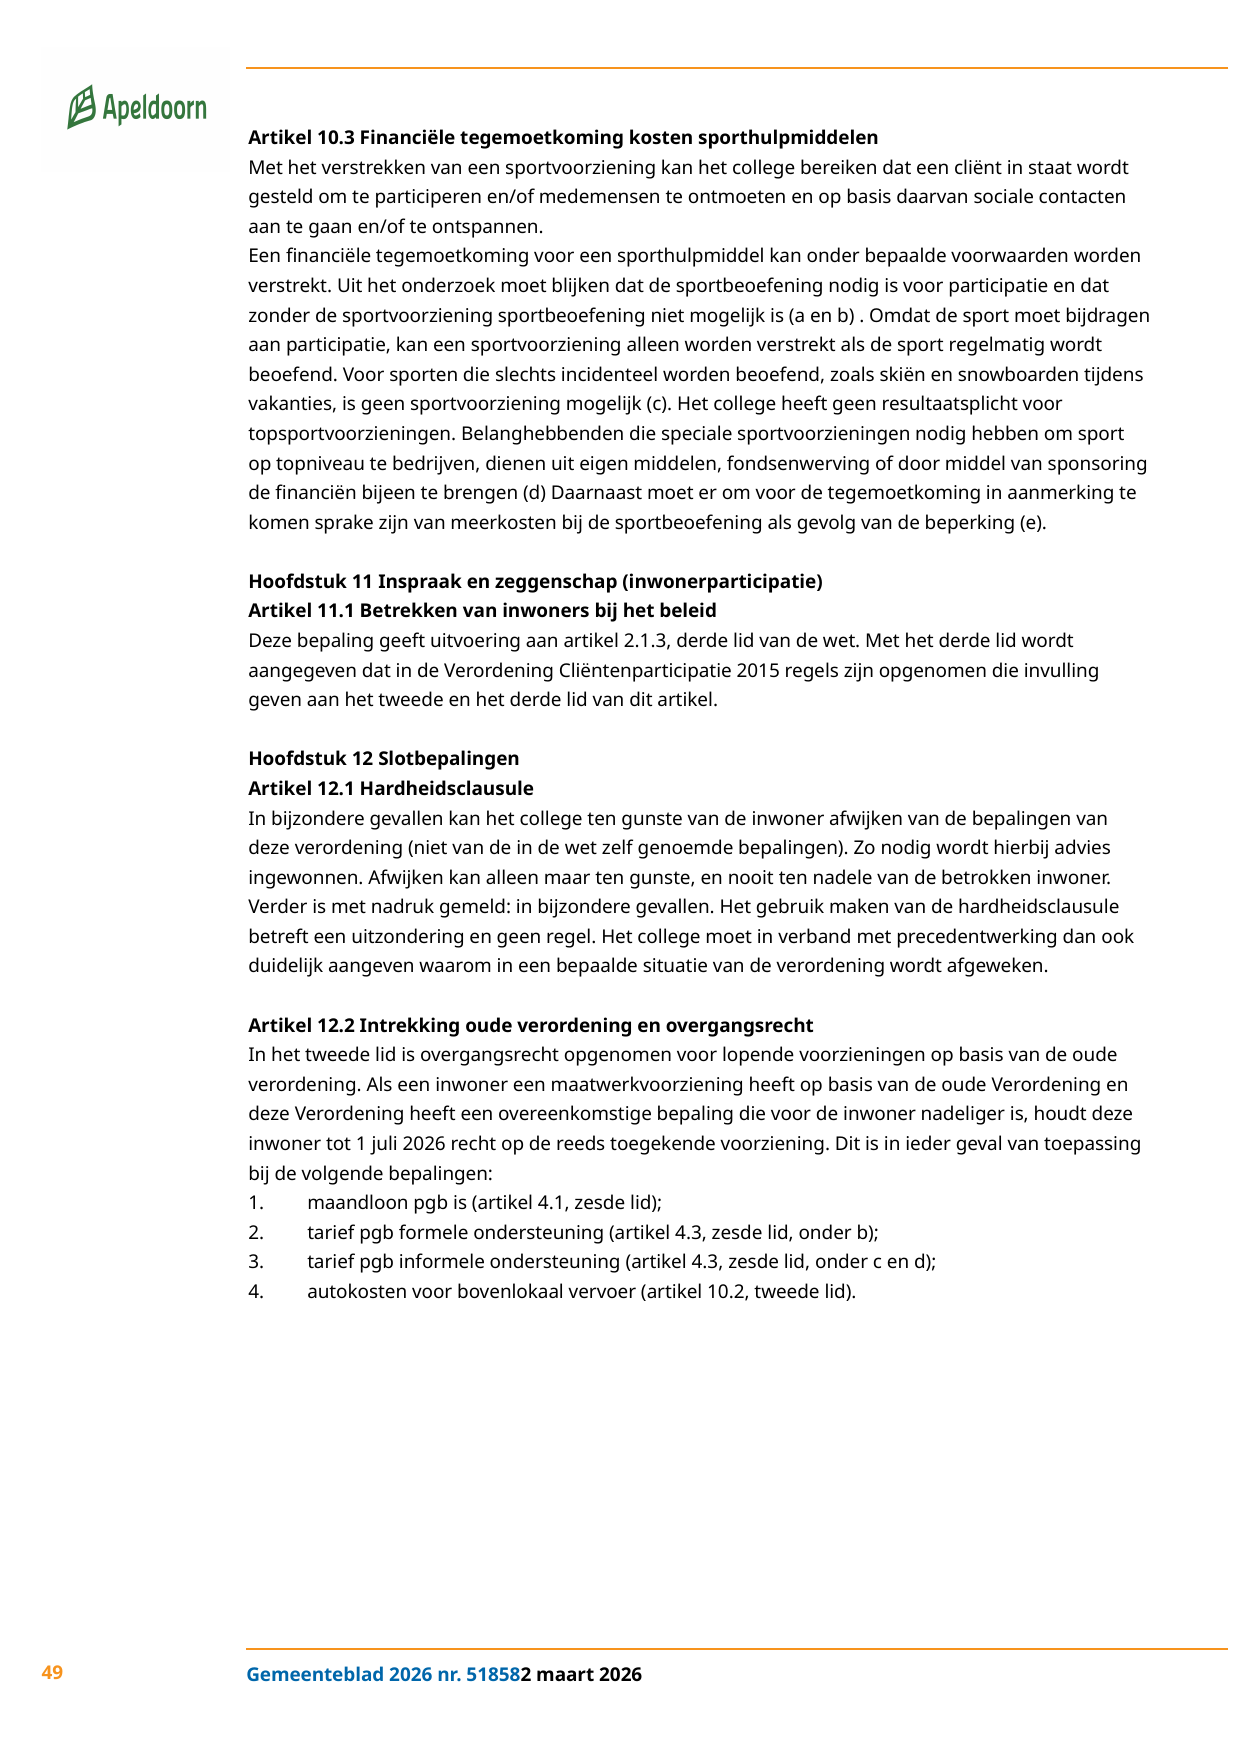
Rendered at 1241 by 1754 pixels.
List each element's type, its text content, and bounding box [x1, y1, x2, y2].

list tarief pgb informele ondersteuning (artikel 4.3, zesde lid, onder c en d); [248, 1248, 1152, 1274]
text Deze bepaling geeft uitvoering aan artikel 2.1.3, derde lid van de wet. Met het derde lid wordt aangegeven dat in de Verordening Cliëntenparticipatie 2015 regels zijn opgenomen die invulling geven aan het tweede en het derde lid van dit artikel. [248, 627, 1152, 712]
text Artikel 10.3 Financiële tegemoetkoming kosten sporthulpmiddelen [248, 124, 1152, 150]
text Hoofdstuk 11 Inspraak en zeggenschap (inwonerparticipatie) [248, 568, 1152, 594]
text In het tweede lid is overgangsrecht opgenomen voor lopende voorzieningen op basis van de oude verordening. Als een inwoner een maatwerkvoorziening heeft op basis van de oude Verordening en deze Verordening heeft een overeenkomstige bepaling die voor de inwoner nadeliger is, houdt deze inwoner tot 1 juli 2026 recht op de reeds toegekende voorziening. Dit is in ieder geval van toepassing bij de volgende bepalingen: [248, 1041, 1152, 1186]
text Een financiële tegemoetkoming voor een sporthulpmiddel kan onder bepaalde voorwaarden worden verstrekt. Uit het onderzoek moet blijken dat de sportbeoefening nodig is voor participatie en dat zonder de sportvoorziening sportbeoefening niet mogelijk is (a en b) . Omdat de sport moet bijdragen aan participatie, kan een sportvoorziening alleen worden verstrekt als de sport regelmatig wordt beoefend. Voor sporten die slechts incidenteel worden beoefend, zoals skiën en snowboarden tijdens vakanties, is geen sportvoorziening mogelijk (c). Het college heeft geen resultaatsplicht voor topsportvoorzieningen. Belanghebbenden die speciale sportvoorzieningen nodig hebben om sport op topniveau te bedrijven, dienen uit eigen middelen, fondsenwerving of door middel van sponsoring de financiën bijeen te brengen (d) Daarnaast moet er om voor de tegemoetkoming in aanmerking te komen sprake zijn van meerkosten bij de sportbeoefening als gevolg van de beperking (e). [248, 243, 1152, 535]
text Artikel 12.2 Intrekking oude verordening en overgangsrecht [248, 1012, 1152, 1038]
text Artikel 12.1 Hardheidsclausule [248, 775, 1152, 801]
text Hoofdstuk 12 Slotbepalingen [248, 746, 1152, 771]
list maandloon pgb is (artikel 4.1, zesde lid); [248, 1189, 1152, 1215]
text Artikel 11.1 Betrekken van inwoners bij het beleid [248, 598, 1152, 623]
picture [41, 47, 231, 172]
text Met het verstrekken van een sportvoorziening kan het college bereiken dat een cliënt in staat wordt gesteld om te participeren en/of medemensen te ontmoeten en op basis daarvan sociale contacten aan te gaan en/of te ontspannen. [248, 154, 1152, 239]
text In bijzondere gevallen kan het college ten gunste van de inwoner afwijken van de bepalingen van deze verordening (niet van de in de wet zelf genoemde bepalingen). Zo nodig wordt hierbij advies ingewonnen. Afwijken kan alleen maar ten gunste, en nooit ten nadele van de betrokken inwoner. Verder is met nadruk gemeld: in bijzondere gevallen. Het gebruik maken van de hardheidsclausule betreft een uitzondering en geen regel. Het college moet in verband met precedentwerking dan ook duidelijk aangeven waarom in een bepaalde situatie van de verordening wordt afgeweken. [248, 805, 1152, 978]
list autokosten voor bovenlokaal vervoer (artikel 10.2, tweede lid). [248, 1278, 1152, 1304]
list tarief pgb formele ondersteuning (artikel 4.3, zesde lid, onder b); [248, 1219, 1152, 1245]
